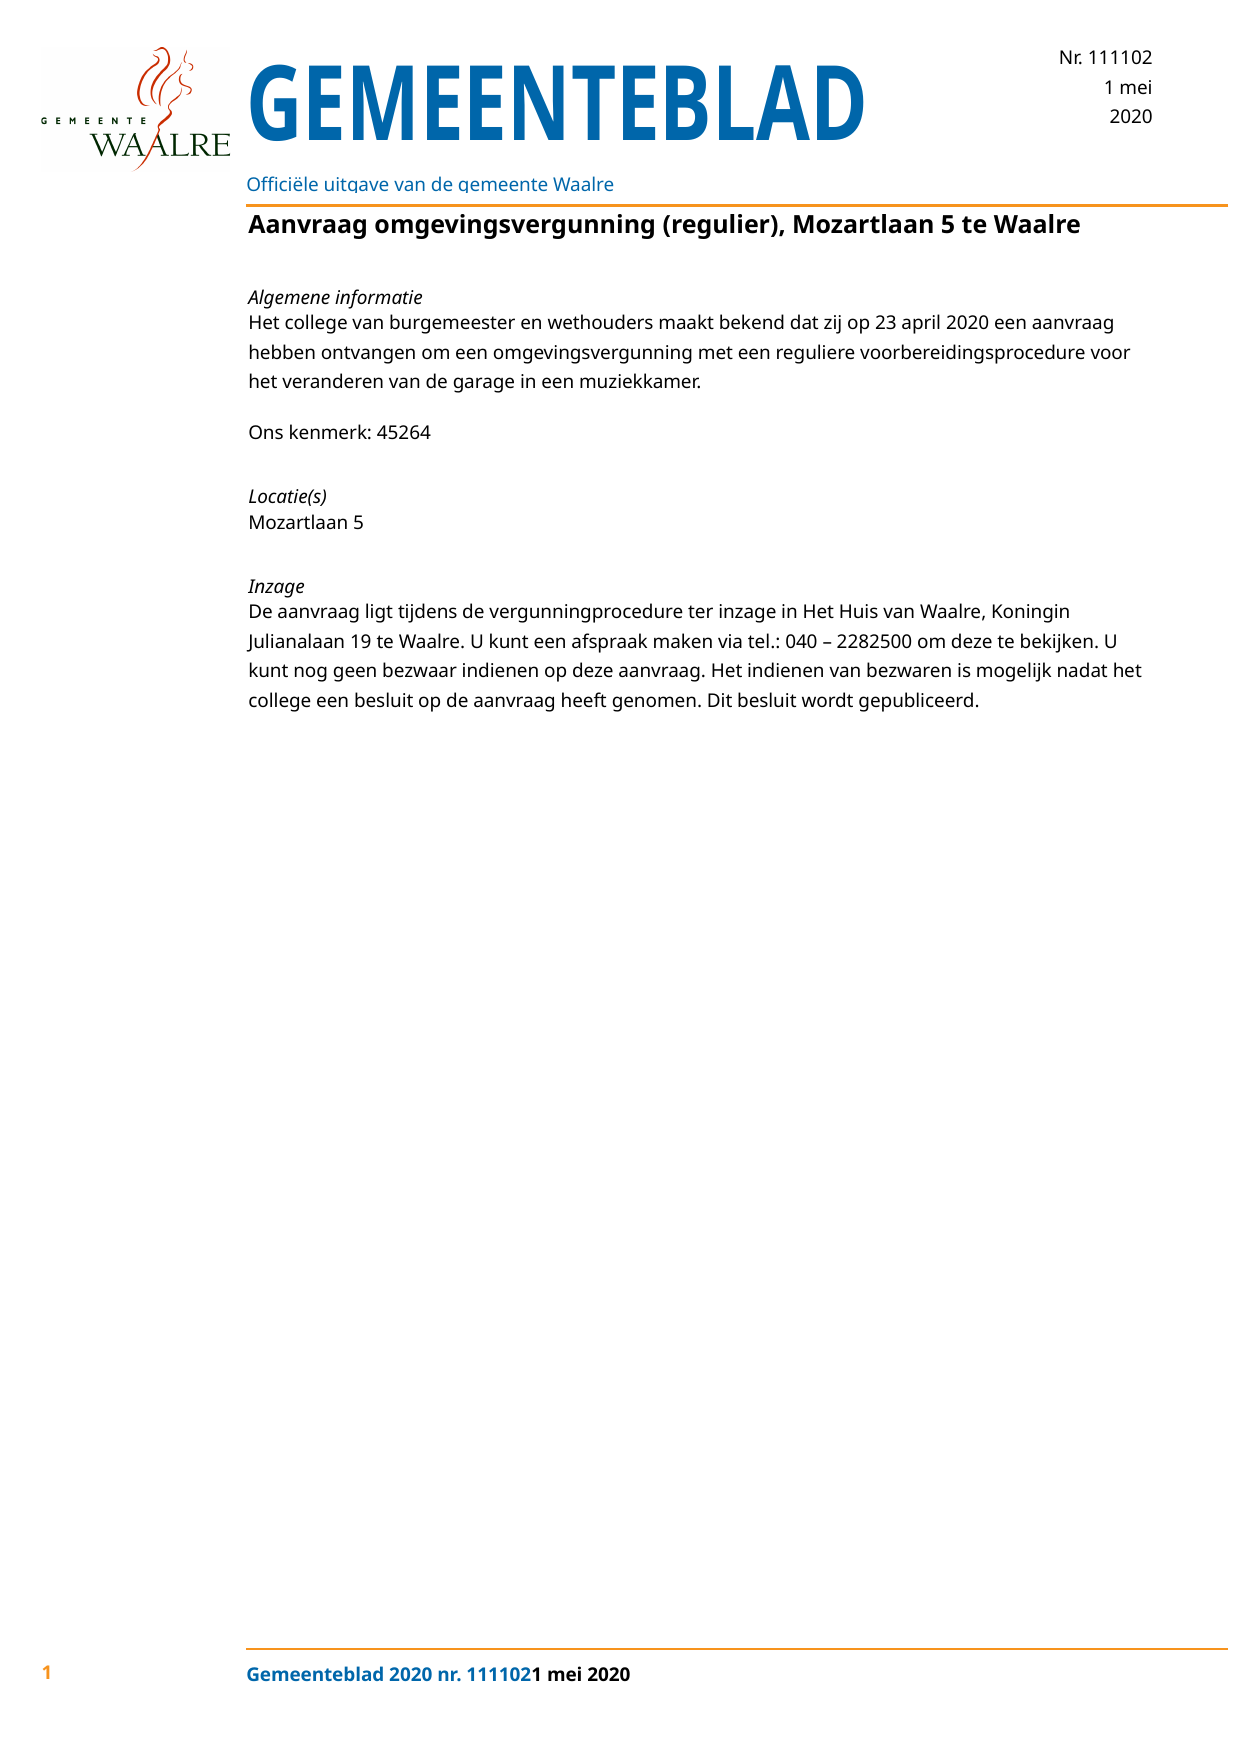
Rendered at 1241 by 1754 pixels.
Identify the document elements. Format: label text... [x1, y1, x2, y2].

text Ons kenmerk: 45264 [248, 419, 1152, 445]
text Mozartlaan 5 [248, 509, 1152, 534]
picture [41, 47, 231, 172]
text Het college van burgemeester en wethouders maakt bekend dat zij op 23 april 2020 een aanvraag hebben ontvangen om een omgevingsvergunning met een reguliere voorbereidingsprocedure voor het veranderen van de garage in een muziekkamer. [248, 309, 1152, 394]
text Aanvraag omgevingsvergunning (regulier), Mozartlaan 5 te Waalre [248, 207, 1152, 241]
text Inzage [248, 573, 1152, 598]
text Locatie(s) [248, 483, 1152, 509]
text De aanvraag ligt tijdens de vergunningprocedure ter inzage in Het Huis van Waalre, Koningin Julianalaan 19 te Waalre. U kunt een afspraak maken via tel.: 040 – 2282500 om deze te bekijken. U kunt nog geen bezwaar indienen op deze aanvraag. Het indienen van bezwaren is mogelijk nadat het college een besluit op de aanvraag heeft genomen. Dit besluit wordt gepubliceerd. [248, 598, 1152, 713]
text Algemene informatie [248, 284, 1152, 309]
